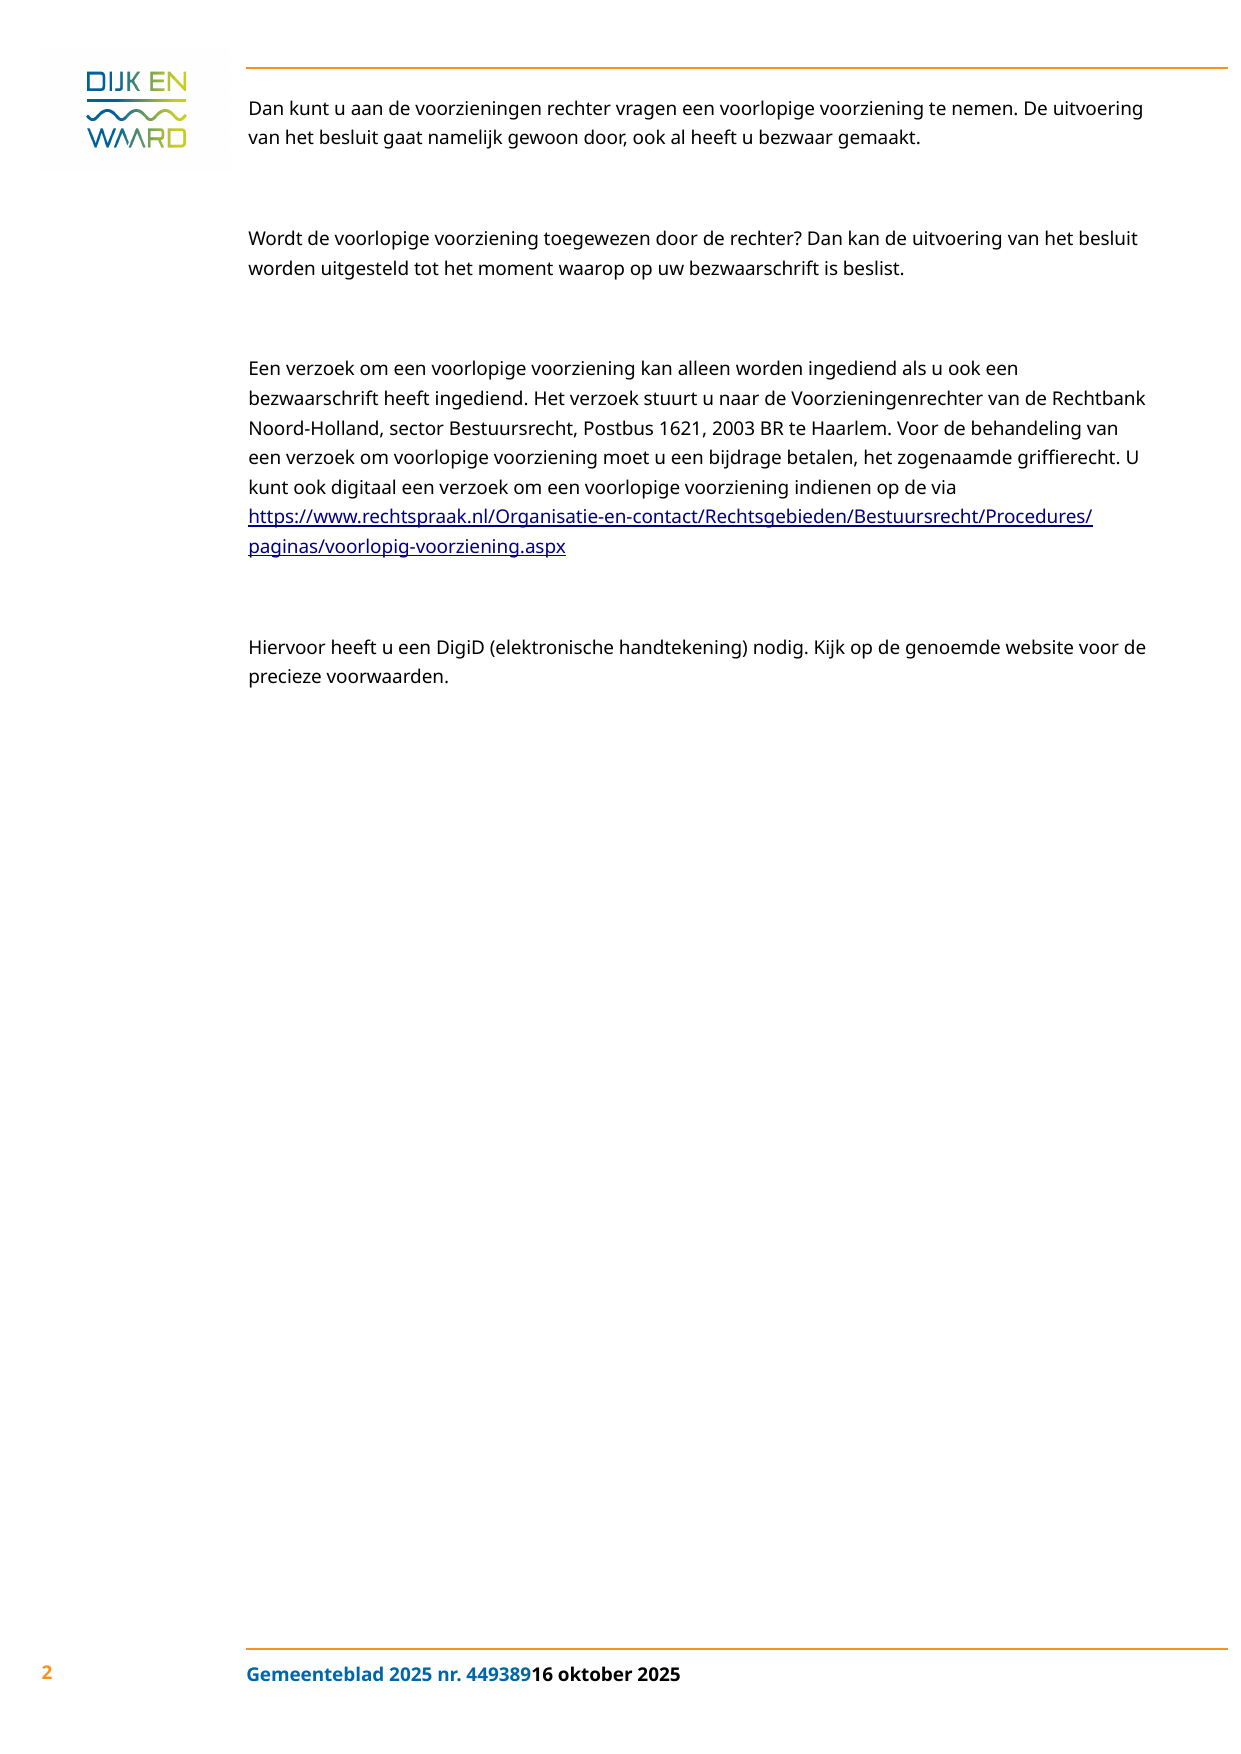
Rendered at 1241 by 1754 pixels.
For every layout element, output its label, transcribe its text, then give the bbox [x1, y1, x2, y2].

text Dan kunt u aan de voorzieningen rechter vragen een voorlopige voorziening te nemen. De uitvoering van het besluit gaat namelijk gewoon door, ook al heeft u bezwaar gemaakt. [248, 95, 1152, 150]
picture [41, 47, 231, 172]
text Een verzoek om een voorlopige voorziening kan alleen worden ingediend als u ook een bezwaarschrift heeft ingediend. Het verzoek stuurt u naar de Voorzieningenrechter van de Rechtbank Noord-Holland, sector Bestuursrecht, Postbus 1621, 2003 BR te Haarlem. Voor de behandeling van een verzoek om voorlopige voorziening moet u een bijdrage betalen, het zogenaamde griffierecht. U kunt ook digitaal een verzoek om een voorlopige voorziening indienen op de via https://www.rechtspraak.nl/Organisatie-en-contact/Rechtsgebieden/Bestuursrecht/Procedures/paginas/voorlopig-voorziening.aspx [248, 356, 1152, 559]
text Hiervoor heeft u een DigiD (elektronische handtekening) nodig. Kijk op de genoemde website voor de precieze voorwaarden. [248, 634, 1152, 689]
text Wordt de voorlopige voorziening toegewezen door de rechter? Dan kan de uitvoering van het besluit worden uitgesteld tot het moment waarop op uw bezwaarschrift is beslist. [248, 225, 1152, 281]
